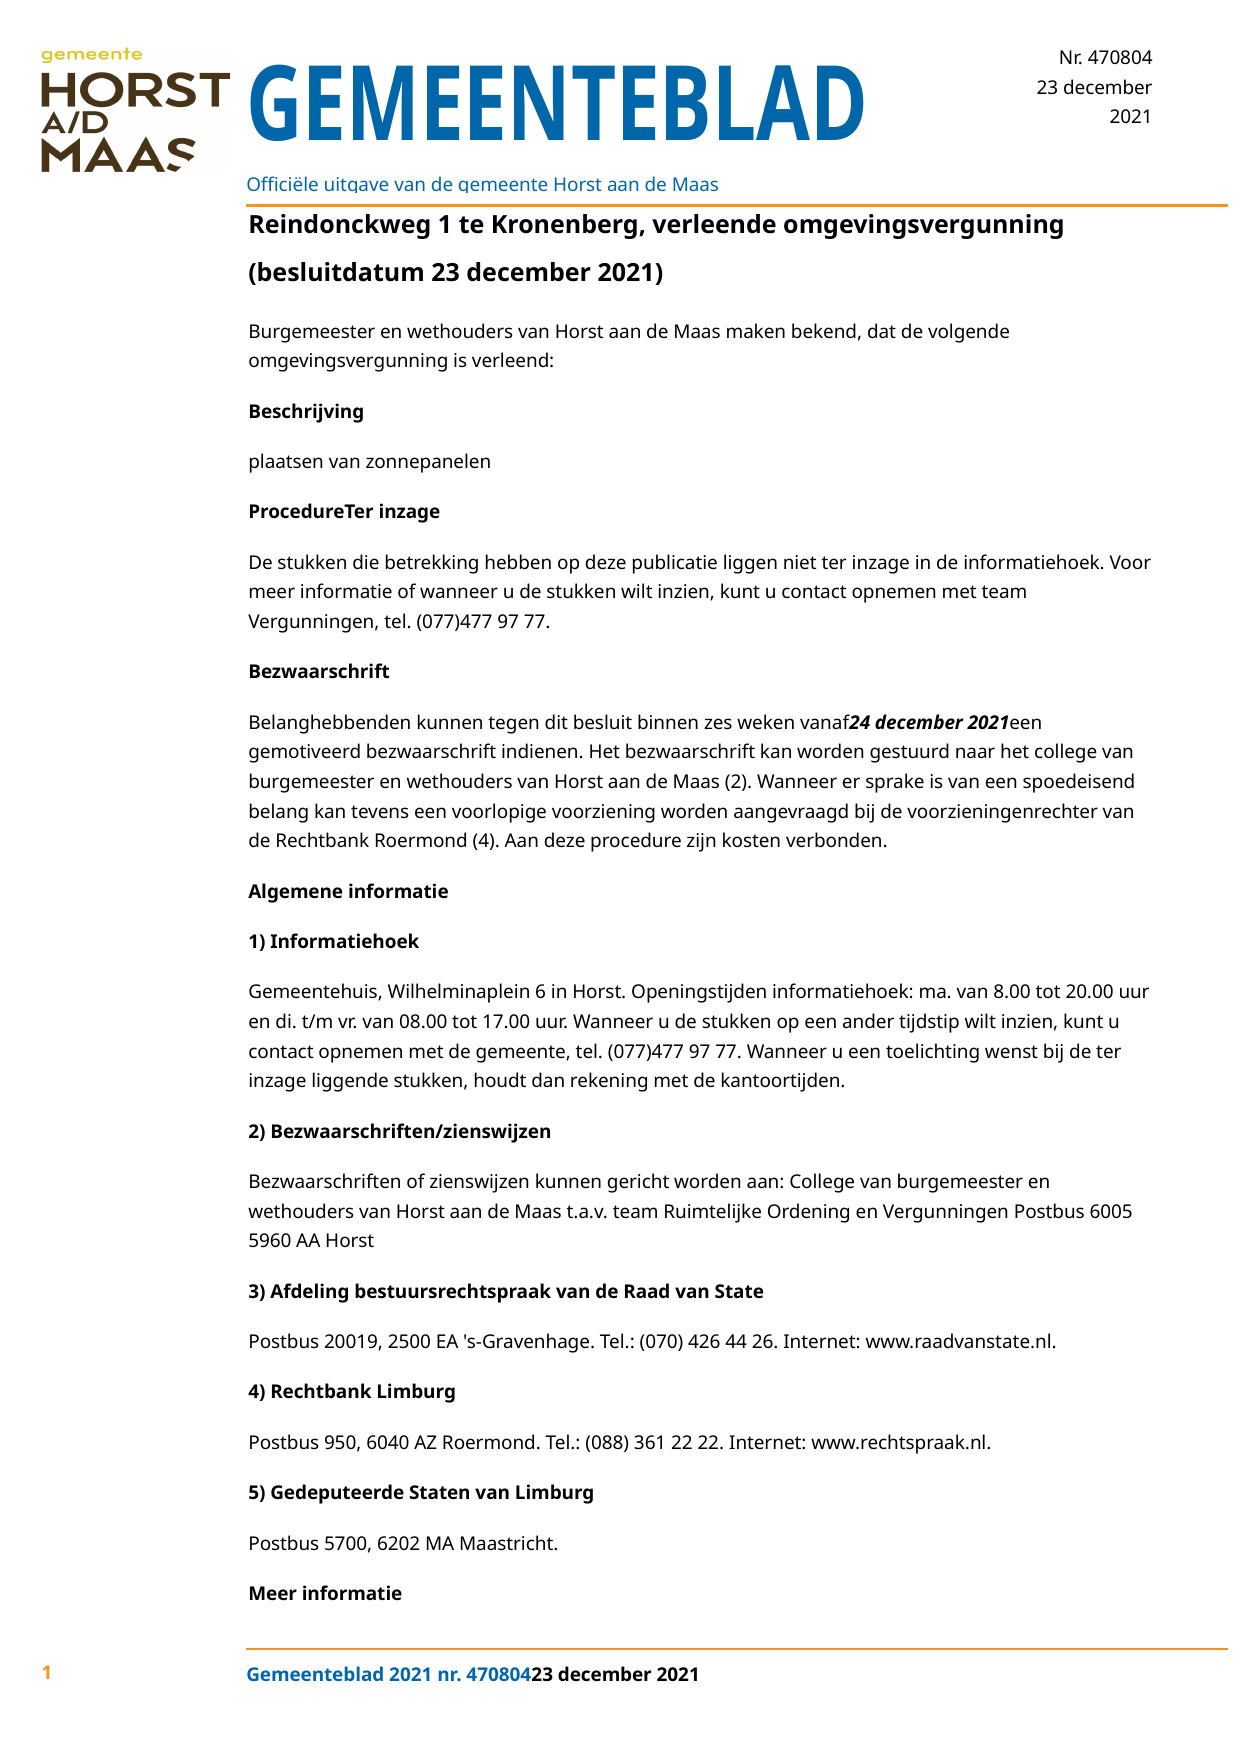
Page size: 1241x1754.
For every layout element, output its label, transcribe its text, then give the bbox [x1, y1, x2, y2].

text Beschrijving [248, 398, 1152, 424]
text Postbus 20019, 2500 EA 's-Gravenhage. Tel.: (070) 426 44 26. Internet: www.raadvanstate.nl. [248, 1328, 1152, 1354]
text 5) Gedeputeerde Staten van Limburg [248, 1479, 1152, 1505]
text 4) Rechtbank Limburg [248, 1379, 1152, 1404]
text De stukken die betrekking hebben op deze publicatie liggen niet ter inzage in de informatiehoek. Voor meer informatie of wanneer u de stukken wilt inzien, kunt u contact opnemen met team Vergunningen, tel. (077)477 97 77. [248, 549, 1152, 634]
text 1) Informatiehoek [248, 928, 1152, 954]
text Postbus 950, 6040 AZ Roermond. Tel.: (088) 361 22 22. Internet: www.rechtspraak.nl. [248, 1429, 1152, 1455]
text Burgemeester en wethouders van Horst aan de Maas maken bekend, dat de volgende omgevingsvergunning is verleend: [248, 318, 1152, 373]
text Meer informatie [248, 1580, 1152, 1606]
text ProcedureTer inzage [248, 499, 1152, 524]
text Gemeentehuis, Wilhelminaplein 6 in Horst. Openingstijden informatiehoek: ma. van 8.00 tot 20.00 uur en di. t/m vr. van 08.00 tot 17.00 uur. Wanneer u de stukken op een ander tijdstip wilt inzien, kunt u contact opnemen met de gemeente, tel. (077)477 97 77. Wanneer u een toelichting wenst bij de ter inzage liggende stukken, houdt dan rekening met de kantoortijden. [248, 979, 1152, 1093]
text Algemene informatie [248, 878, 1152, 904]
text 3) Afdeling bestuursrechtspraak van de Raad van State [248, 1278, 1152, 1304]
picture [41, 47, 231, 172]
text Postbus 5700, 6202 MA Maastricht. [248, 1530, 1152, 1556]
text Belanghebbenden kunnen tegen dit besluit binnen zes weken vanaf24 december 2021een gemotiveerd bezwaarschrift indienen. Het bezwaarschrift kan worden gestuurd naar het college van burgemeester en wethouders van Horst aan de Maas (2). Wanneer er sprake is van een spoedeisend belang kan tevens een voorlopige voorziening worden aangevraagd bij de voorzieningenrechter van de Rechtbank Roermond (4). Aan deze procedure zijn kosten verbonden. [248, 709, 1152, 853]
text Bezwaarschrift [248, 659, 1152, 684]
text Bezwaarschriften of zienswijzen kunnen gericht worden aan: College van burgemeester en wethouders van Horst aan de Maas t.a.v. team Ruimtelijke Ordening en Vergunningen Postbus 6005 5960 AA Horst [248, 1168, 1152, 1253]
text 2) Bezwaarschriften/zienswijzen [248, 1118, 1152, 1144]
text Reindonckweg 1 te Kronenberg, verleende omgevingsvergunning (besluitdatum 23 december 2021) [248, 207, 1152, 288]
text plaatsen van zonnepanelen [248, 448, 1152, 474]
